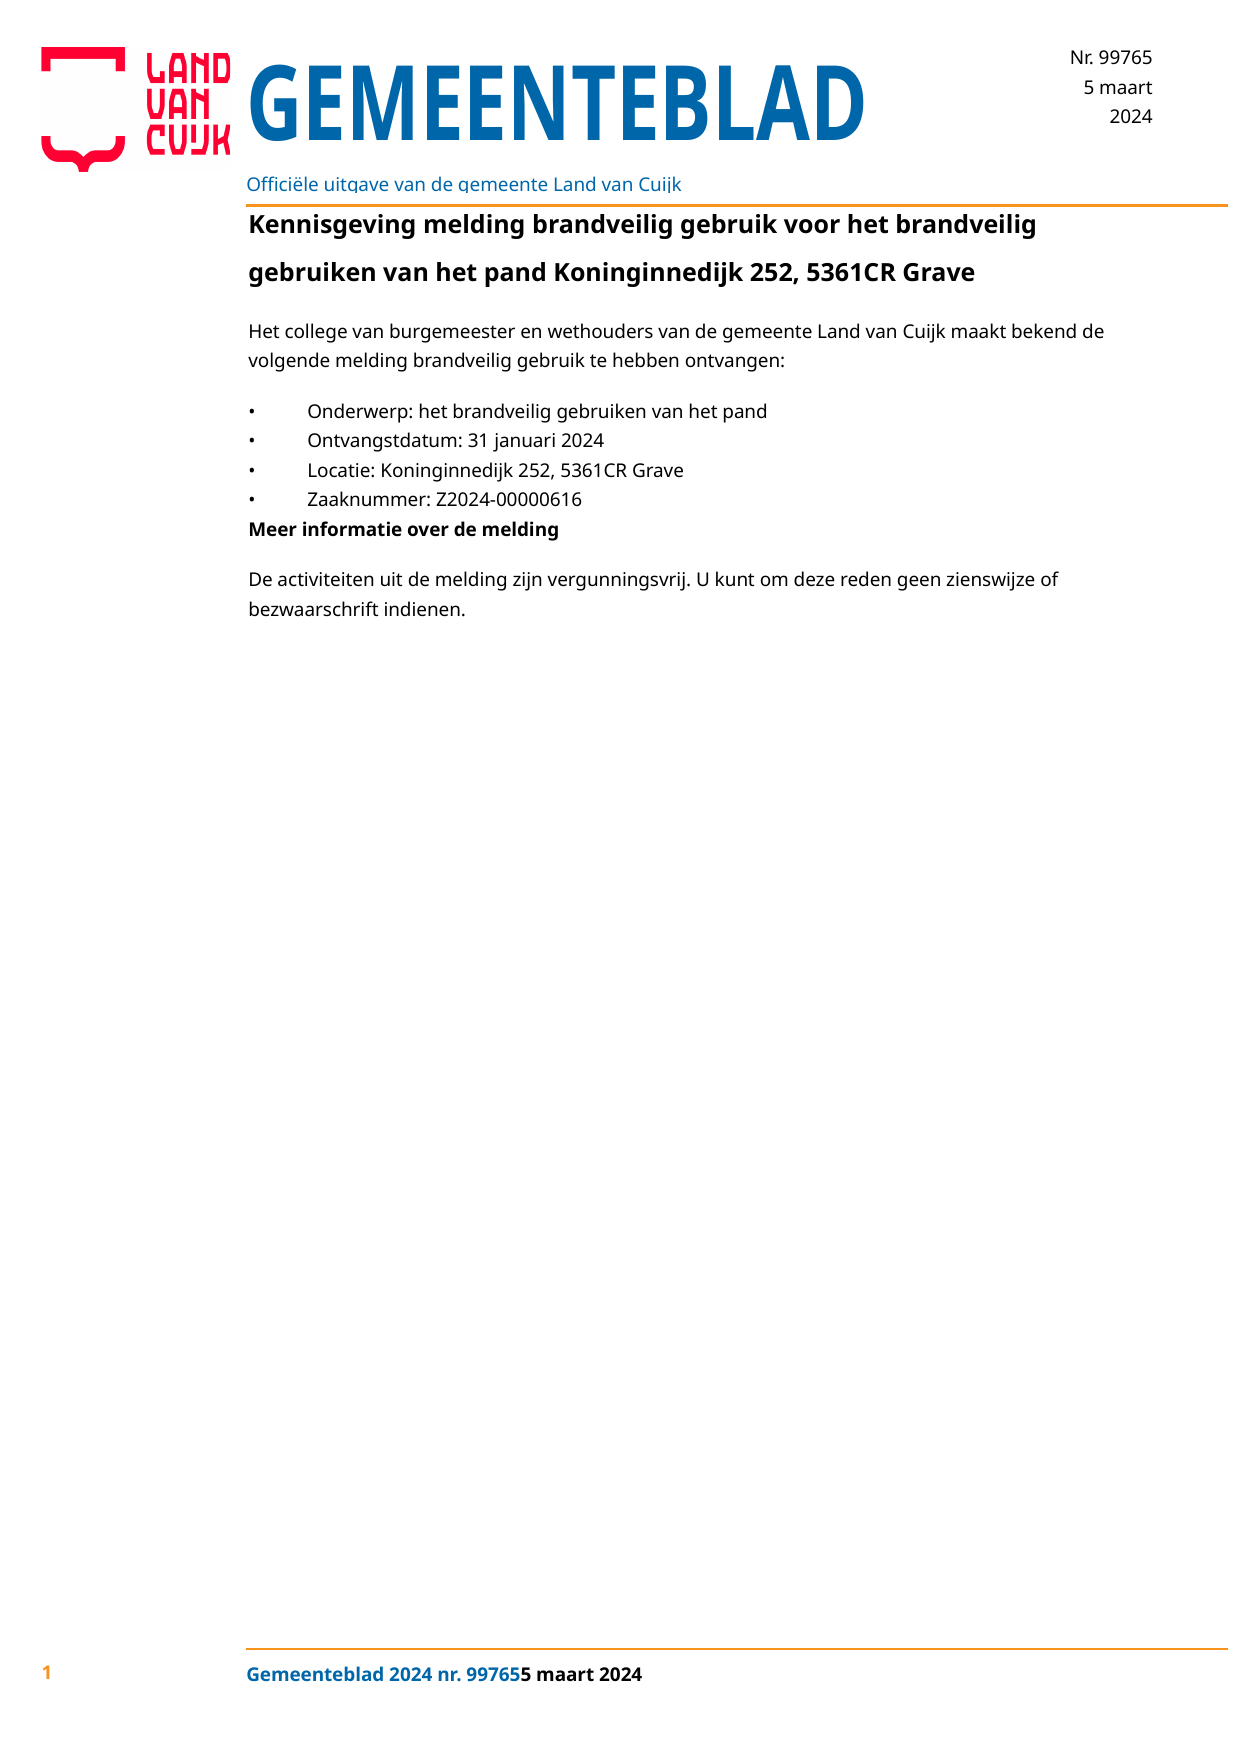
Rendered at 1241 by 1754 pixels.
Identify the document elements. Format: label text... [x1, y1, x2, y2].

text Kennisgeving melding brandveilig gebruik voor het brandveilig gebruiken van het pand Koninginnedijk 252, 5361CR Grave [248, 207, 1152, 288]
text De activiteiten uit de melding zijn vergunningsvrij. U kunt om deze reden geen zienswijze of bezwaarschrift indienen. [248, 567, 1152, 622]
list Ontvangstdatum: 31 januari 2024 [248, 427, 1152, 453]
text Meer informatie over de melding [248, 516, 1152, 542]
list Onderwerp: het brandveilig gebruiken van het pand [248, 398, 1152, 424]
picture [41, 47, 231, 172]
list Locatie: Koninginnedijk 252, 5361CR Grave [248, 457, 1152, 483]
list Zaaknummer: Z2024-00000616 [248, 487, 1152, 512]
text Het college van burgemeester en wethouders van de gemeente Land van Cuijk maakt bekend de volgende melding brandveilig gebruik te hebben ontvangen: [248, 318, 1152, 373]
